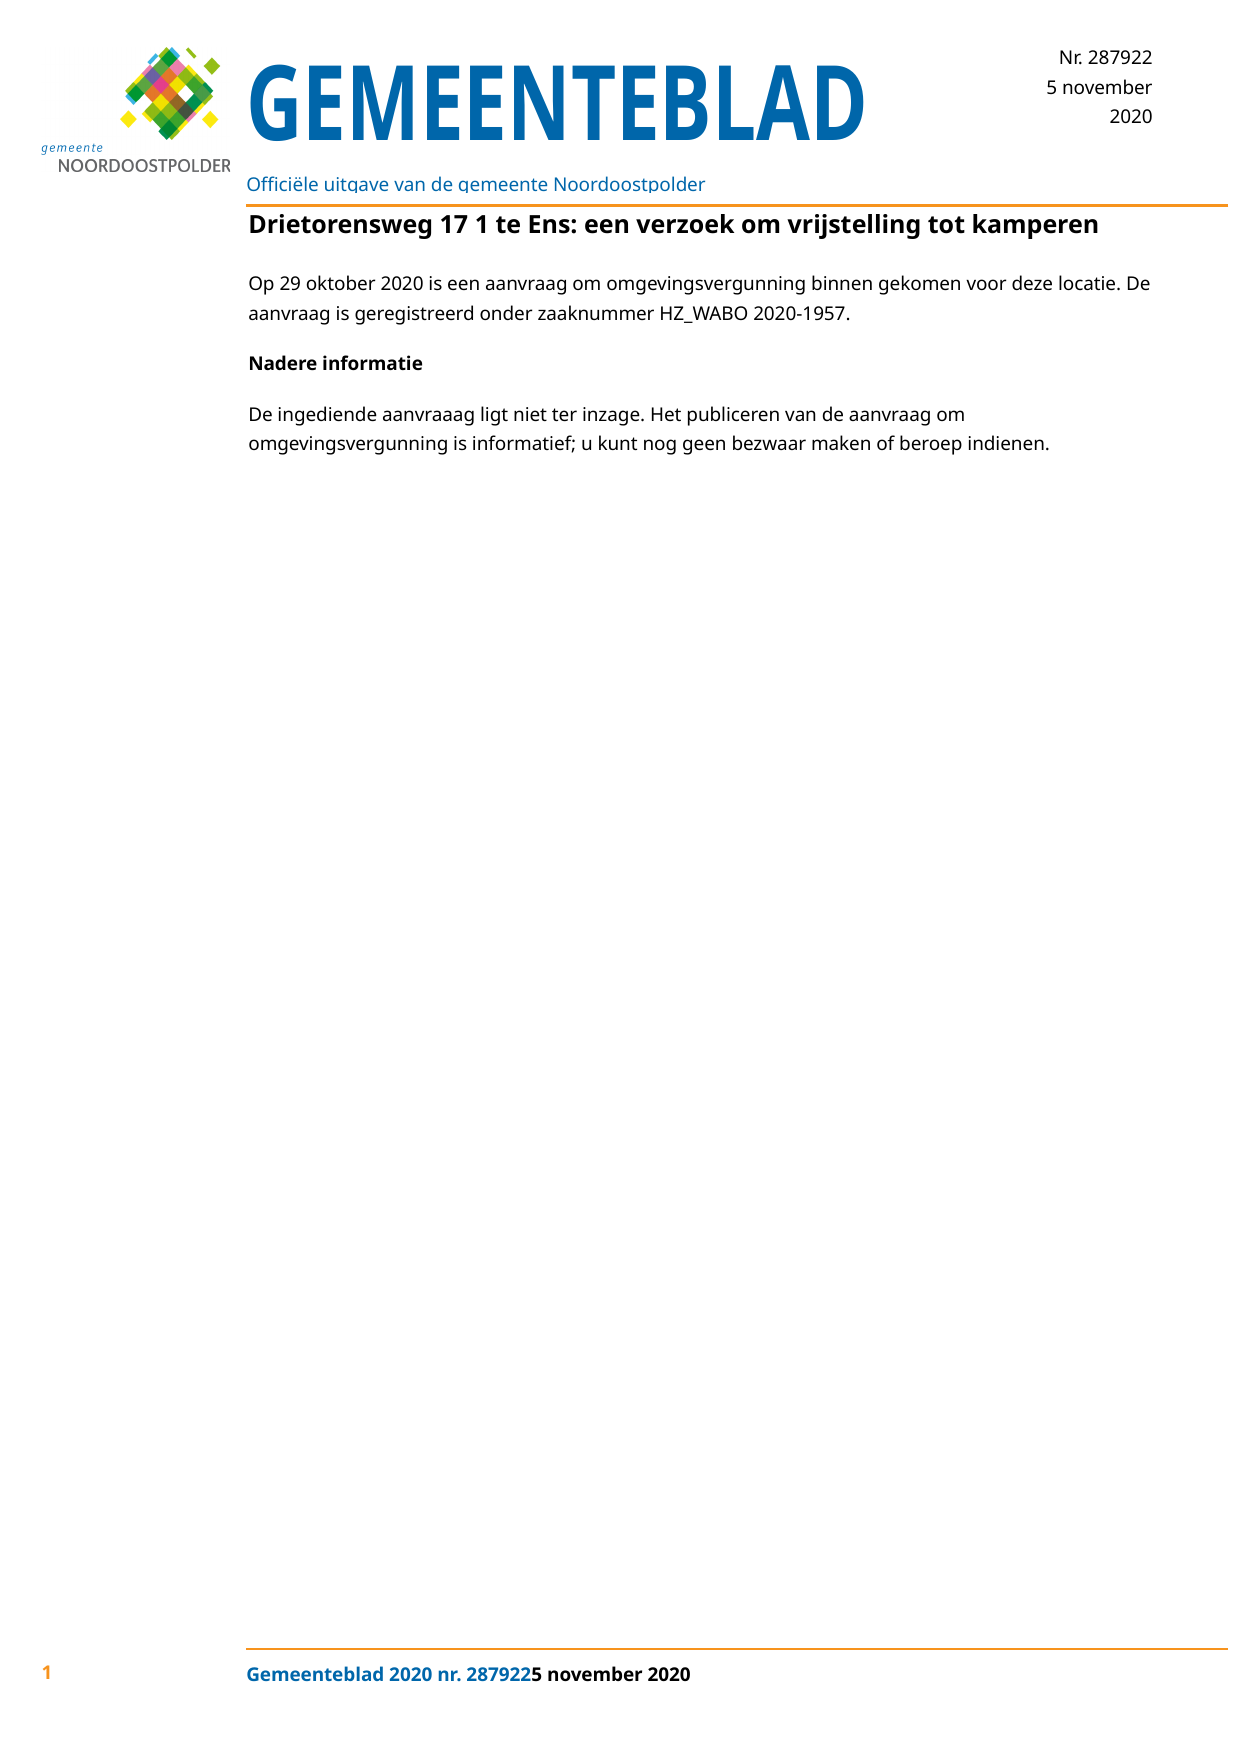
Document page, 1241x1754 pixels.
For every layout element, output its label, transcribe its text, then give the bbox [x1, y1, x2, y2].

text Nadere informatie [248, 350, 1152, 376]
picture [41, 47, 231, 172]
text Op 29 oktober 2020 is een aanvraag om omgevingsvergunning binnen gekomen voor deze locatie. De aanvraag is geregistreerd onder zaaknummer HZ_WABO 2020-1957. [248, 270, 1152, 326]
text Drietorensweg 17 1 te Ens: een verzoek om vrijstelling tot kamperen [248, 207, 1152, 241]
text De ingediende aanvraaag ligt niet ter inzage. Het publiceren van de aanvraag om omgevingsvergunning is informatief; u kunt nog geen bezwaar maken of beroep indienen. [248, 401, 1152, 456]
